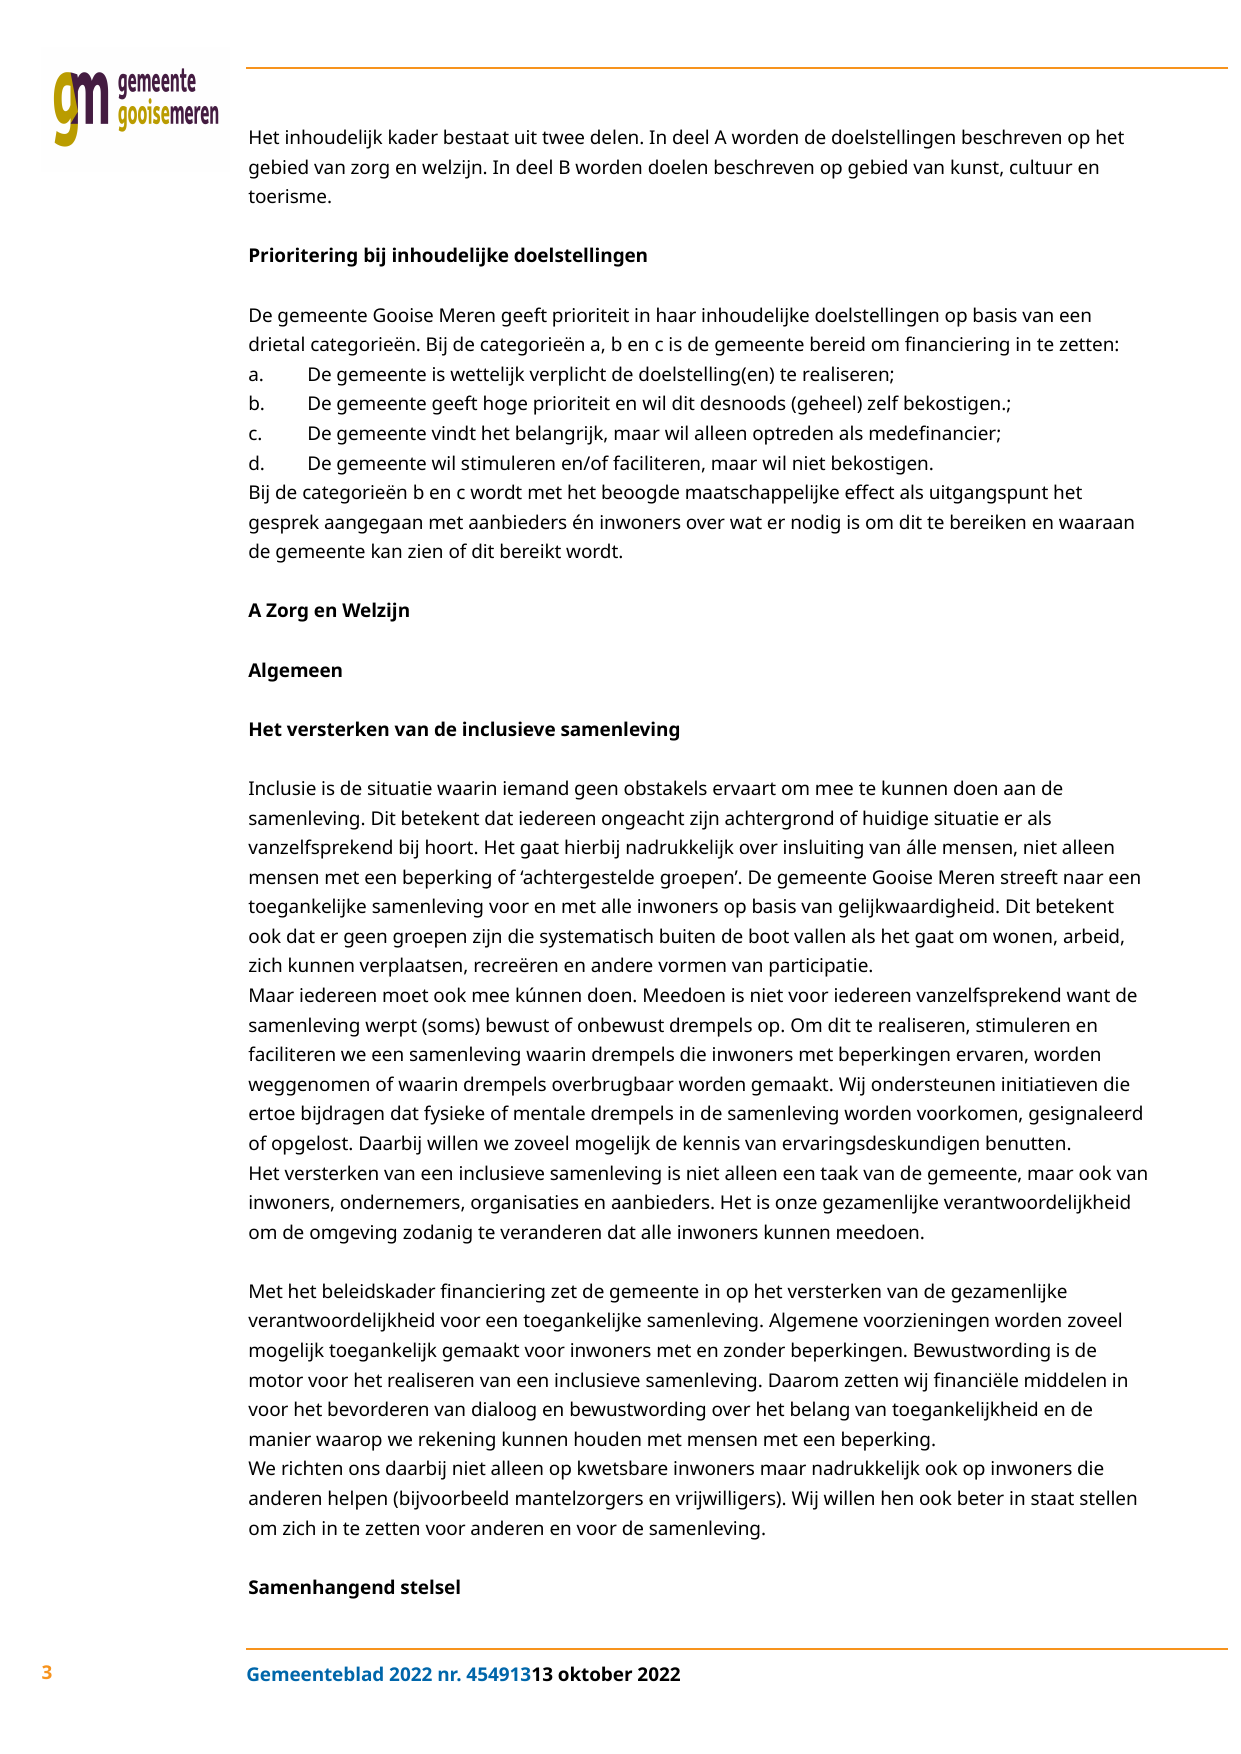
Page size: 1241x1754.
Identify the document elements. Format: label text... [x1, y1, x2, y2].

text Algemeen [248, 657, 1152, 683]
picture [41, 47, 231, 172]
text Bij de categorieën b en c wordt met het beoogde maatschappelijke effect als uitgangspunt het gesprek aangegaan met aanbieders én inwoners over wat er nodig is om dit te bereiken en waaraan de gemeente kan zien of dit bereikt wordt. [248, 479, 1152, 564]
text We richten ons daarbij niet alleen op kwetsbare inwoners maar nadrukkelijk ook op inwoners die anderen helpen (bijvoorbeeld mantelzorgers en vrijwilligers). Wij willen hen ook beter in staat stellen om zich in te zetten voor anderen en voor de samenleving. [248, 1456, 1152, 1541]
list De gemeente vindt het belangrijk, maar wil alleen optreden als medefinancier; [248, 420, 1152, 446]
text Prioritering bij inhoudelijke doelstellingen [248, 243, 1152, 268]
text Het versterken van een inclusieve samenleving is niet alleen een taak van de gemeente, maar ook van inwoners, ondernemers, organisaties en aanbieders. Het is onze gezamenlijke verantwoordelijkheid om de omgeving zodanig te veranderen dat alle inwoners kunnen meedoen. [248, 1160, 1152, 1245]
text Samenhangend stelsel [248, 1574, 1152, 1600]
text Inclusie is de situatie waarin iemand geen obstakels ervaart om mee te kunnen doen aan de samenleving. Dit betekent dat iedereen ongeacht zijn achtergrond of huidige situatie er als vanzelfsprekend bij hoort. Het gaat hierbij nadrukkelijk over insluiting van álle mensen, niet alleen mensen met een beperking of ‘achtergestelde groepen’. De gemeente Gooise Meren streeft naar een toegankelijke samenleving voor en met alle inwoners op basis van gelijkwaardigheid. Dit betekent ook dat er geen groepen zijn die systematisch buiten de boot vallen als het gaat om wonen, arbeid, zich kunnen verplaatsen, recreëren en andere vormen van participatie. [248, 775, 1152, 978]
list De gemeente wil stimuleren en/of faciliteren, maar wil niet bekostigen. [248, 450, 1152, 476]
text De gemeente Gooise Meren geeft prioriteit in haar inhoudelijke doelstellingen op basis van een drietal categorieën. Bij de categorieën a, b en c is de gemeente bereid om financiering in te zetten: [248, 302, 1152, 357]
text Maar iedereen moet ook mee kúnnen doen. Meedoen is niet voor iedereen vanzelfsprekend want de samenleving werpt (soms) bewust of onbewust drempels op. Om dit te realiseren, stimuleren en faciliteren we een samenleving waarin drempels die inwoners met beperkingen ervaren, worden weggenomen of waarin drempels overbrugbaar worden gemaakt. Wij ondersteunen initiatieven die ertoe bijdragen dat fysieke of mentale drempels in de samenleving worden voorkomen, gesignaleerd of opgelost. Daarbij willen we zoveel mogelijk de kennis van ervaringsdeskundigen benutten. [248, 982, 1152, 1156]
text Het inhoudelijk kader bestaat uit twee delen. In deel A worden de doelstellingen beschreven op het gebied van zorg en welzijn. In deel B worden doelen beschreven op gebied van kunst, cultuur en toerisme. [248, 124, 1152, 209]
text Met het beleidskader financiering zet de gemeente in op het versterken van de gezamenlijke verantwoordelijkheid voor een toegankelijke samenleving. Algemene voorzieningen worden zoveel mogelijk toegankelijk gemaakt voor inwoners met en zonder beperkingen. Bewustwording is de motor voor het realiseren van een inclusieve samenleving. Daarom zetten wij financiële middelen in voor het bevorderen van dialoog en bewustwording over het belang van toegankelijkheid en de manier waarop we rekening kunnen houden met mensen met een beperking. [248, 1278, 1152, 1452]
text A Zorg en Welzijn [248, 598, 1152, 623]
list De gemeente is wettelijk verplicht de doelstelling(en) te realiseren; [248, 361, 1152, 387]
text Het versterken van de inclusieve samenleving [248, 716, 1152, 742]
list De gemeente geeft hoge prioriteit en wil dit desnoods (geheel) zelf bekostigen.; [248, 391, 1152, 416]
